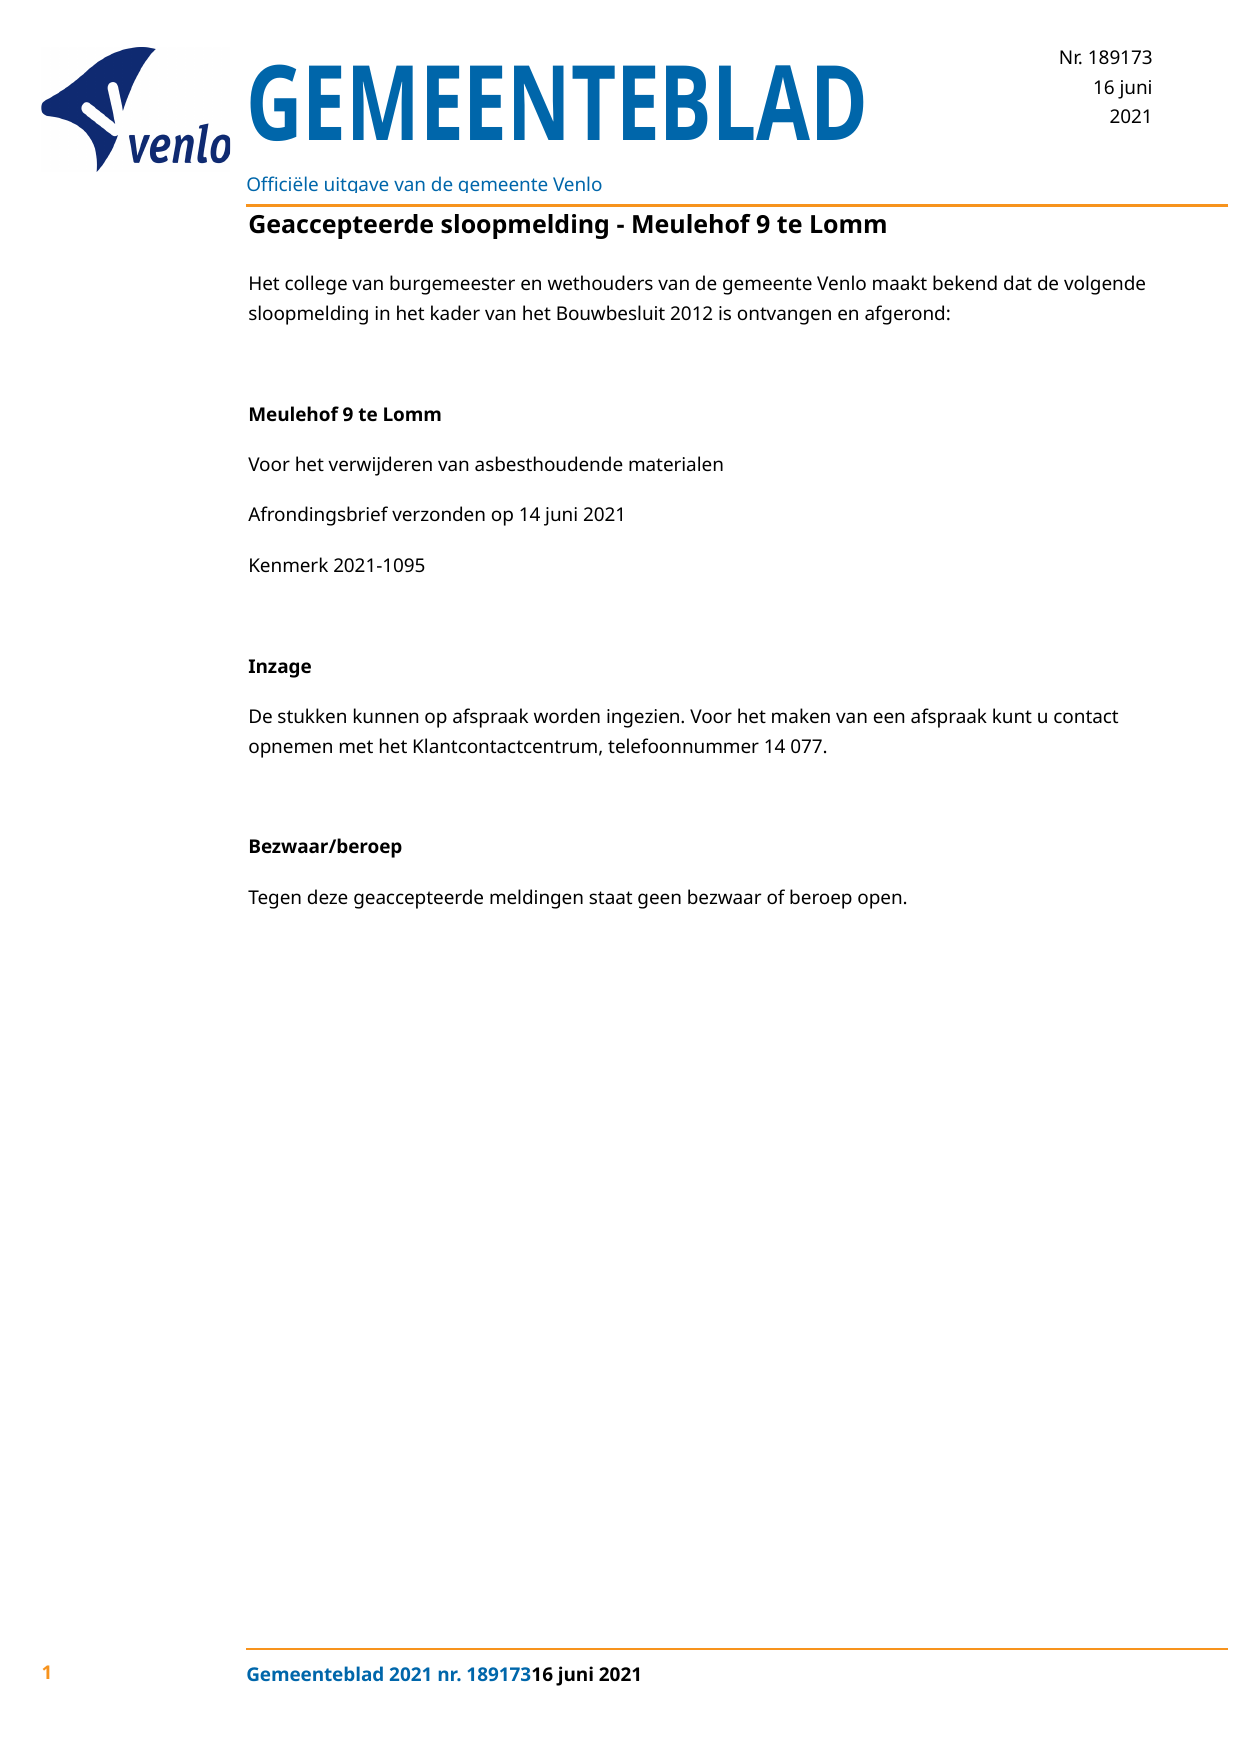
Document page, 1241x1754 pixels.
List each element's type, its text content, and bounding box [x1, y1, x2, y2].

text Geaccepteerde sloopmelding - Meulehof 9 te Lomm [248, 207, 1152, 241]
text De stukken kunnen op afspraak worden ingezien. Voor het maken van een afspraak kunt u contact opnemen met het Klantcontactcentrum, telefoonnummer 14 077. [248, 703, 1152, 758]
picture [41, 47, 231, 172]
text Afrondingsbrief verzonden op 14 juni 2021 [248, 502, 1152, 527]
text Inzage [248, 653, 1152, 678]
text Bezwaar/beroep [248, 834, 1152, 859]
text Tegen deze geaccepteerde meldingen staat geen bezwaar of beroep open. [248, 884, 1152, 910]
text Kenmerk 2021-1095 [248, 552, 1152, 578]
text Het college van burgemeester en wethouders van de gemeente Venlo maakt bekend dat de volgende sloopmelding in het kader van het Bouwbesluit 2012 is ontvangen en afgerond: [248, 270, 1152, 326]
text Voor het verwijderen van asbesthoudende materialen [248, 451, 1152, 477]
text Meulehof 9 te Lomm [248, 401, 1152, 426]
